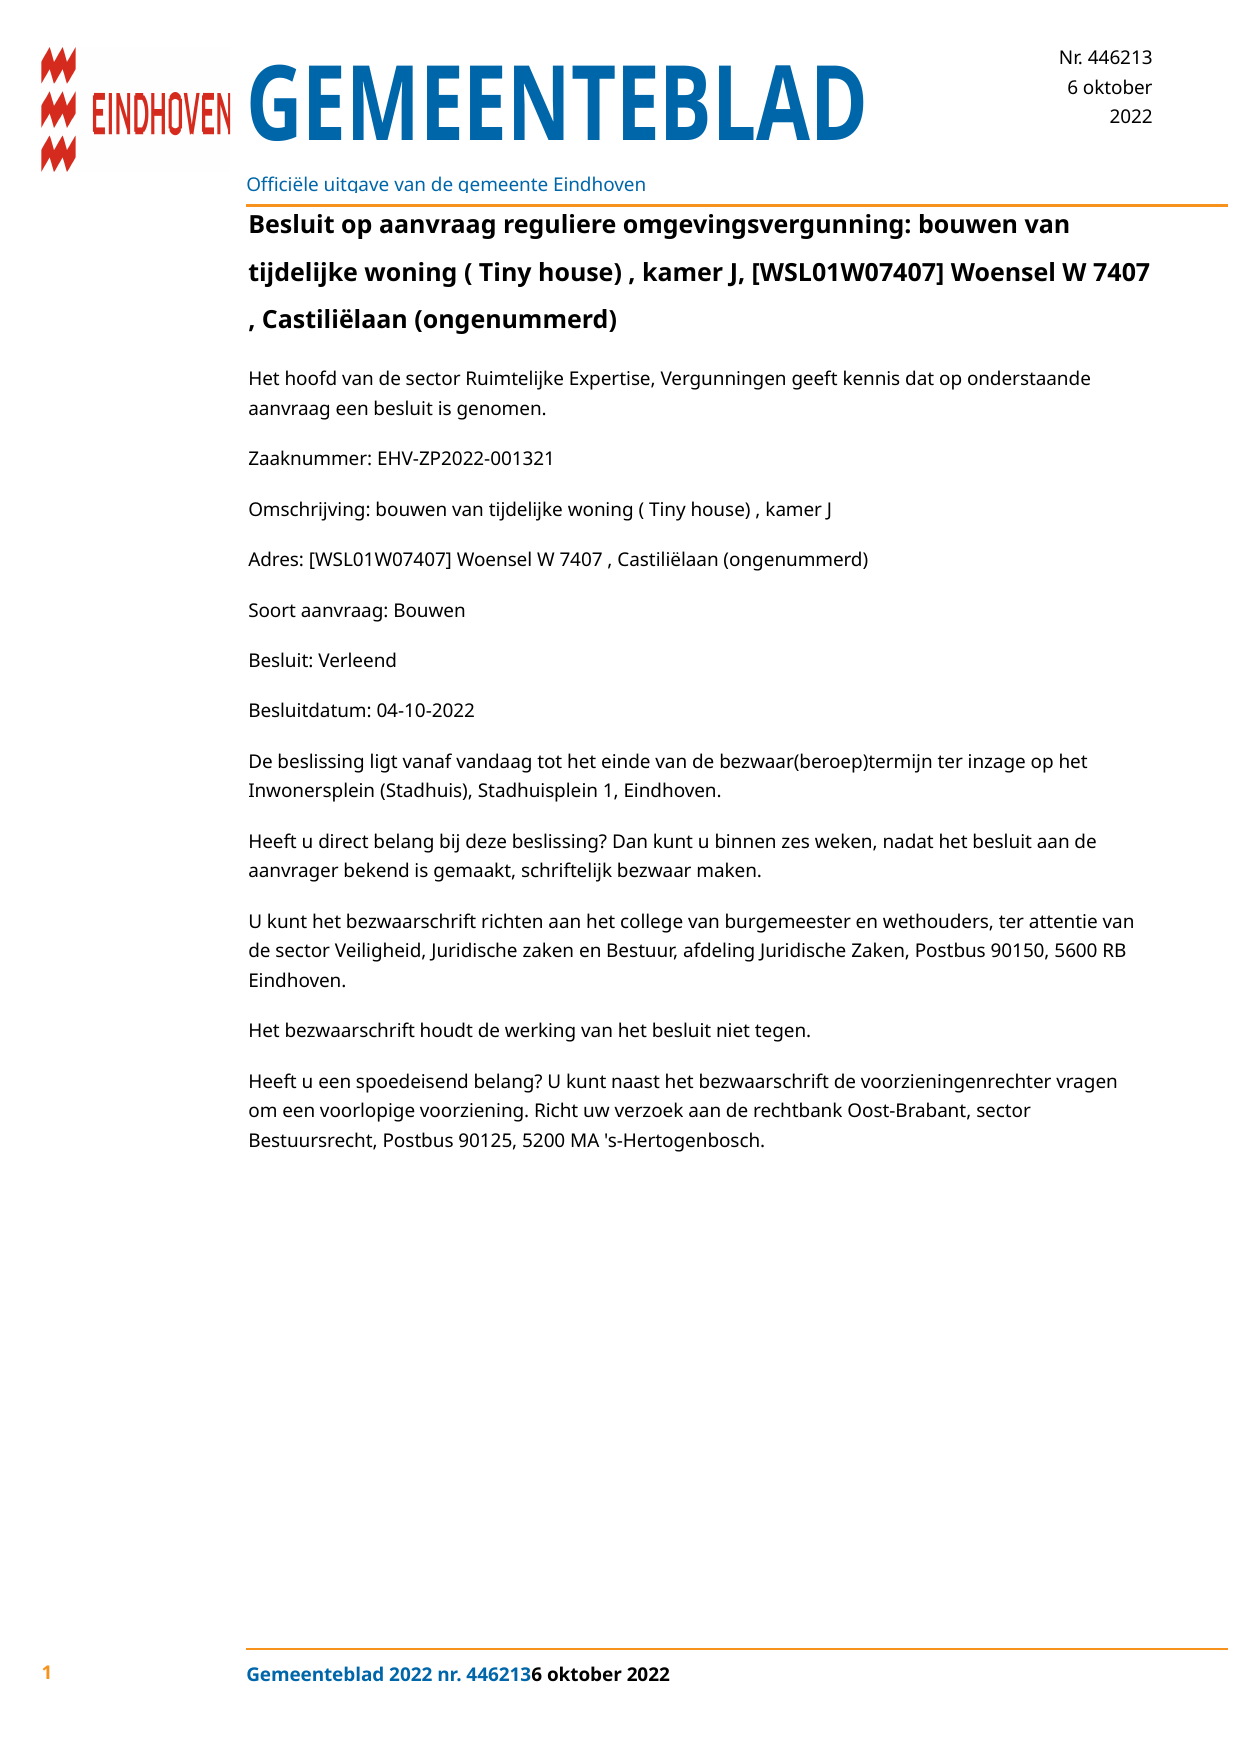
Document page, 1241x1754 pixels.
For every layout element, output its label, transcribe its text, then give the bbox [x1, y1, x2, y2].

text Heeft u een spoedeisend belang? U kunt naast het bezwaarschrift de voorzieningenrechter vragen om een voorlopige voorziening. Richt uw verzoek aan de rechtbank Oost-Brabant, sector Bestuursrecht, Postbus 90125, 5200 MA 's-Hertogenbosch. [248, 1068, 1152, 1153]
text Soort aanvraag: Bouwen [248, 597, 1152, 622]
text Het hoofd van de sector Ruimtelijke Expertise, Vergunningen geeft kennis dat op onderstaande aanvraag een besluit is genomen. [248, 366, 1152, 421]
text Besluit op aanvraag reguliere omgevingsvergunning: bouwen van tijdelijke woning ( Tiny house) , kamer J, [WSL01W07407] Woensel W 7407 , Castiliëlaan (ongenummerd) [248, 207, 1152, 336]
text Omschrijving: bouwen van tijdelijke woning ( Tiny house) , kamer J [248, 496, 1152, 522]
text Adres: [WSL01W07407] Woensel W 7407 , Castiliëlaan (ongenummerd) [248, 546, 1152, 572]
text De beslissing ligt vanaf vandaag tot het einde van de bezwaar(beroep)termijn ter inzage op het Inwonersplein (Stadhuis), Stadhuisplein 1, Eindhoven. [248, 748, 1152, 803]
text U kunt het bezwaarschrift richten aan het college van burgemeester en wethouders, ter attentie van de sector Veiligheid, Juridische zaken en Bestuur, afdeling Juridische Zaken, Postbus 90150, 5600 RB Eindhoven. [248, 908, 1152, 993]
text Besluit: Verleend [248, 647, 1152, 673]
text Heeft u direct belang bij deze beslissing? Dan kunt u binnen zes weken, nadat het besluit aan de aanvrager bekend is gemaakt, schriftelijk bezwaar maken. [248, 828, 1152, 883]
text Het bezwaarschrift houdt de werking van het besluit niet tegen. [248, 1018, 1152, 1043]
text Zaaknummer: EHV-ZP2022-001321 [248, 446, 1152, 471]
picture [41, 47, 231, 172]
text Besluitdatum: 04-10-2022 [248, 698, 1152, 723]
